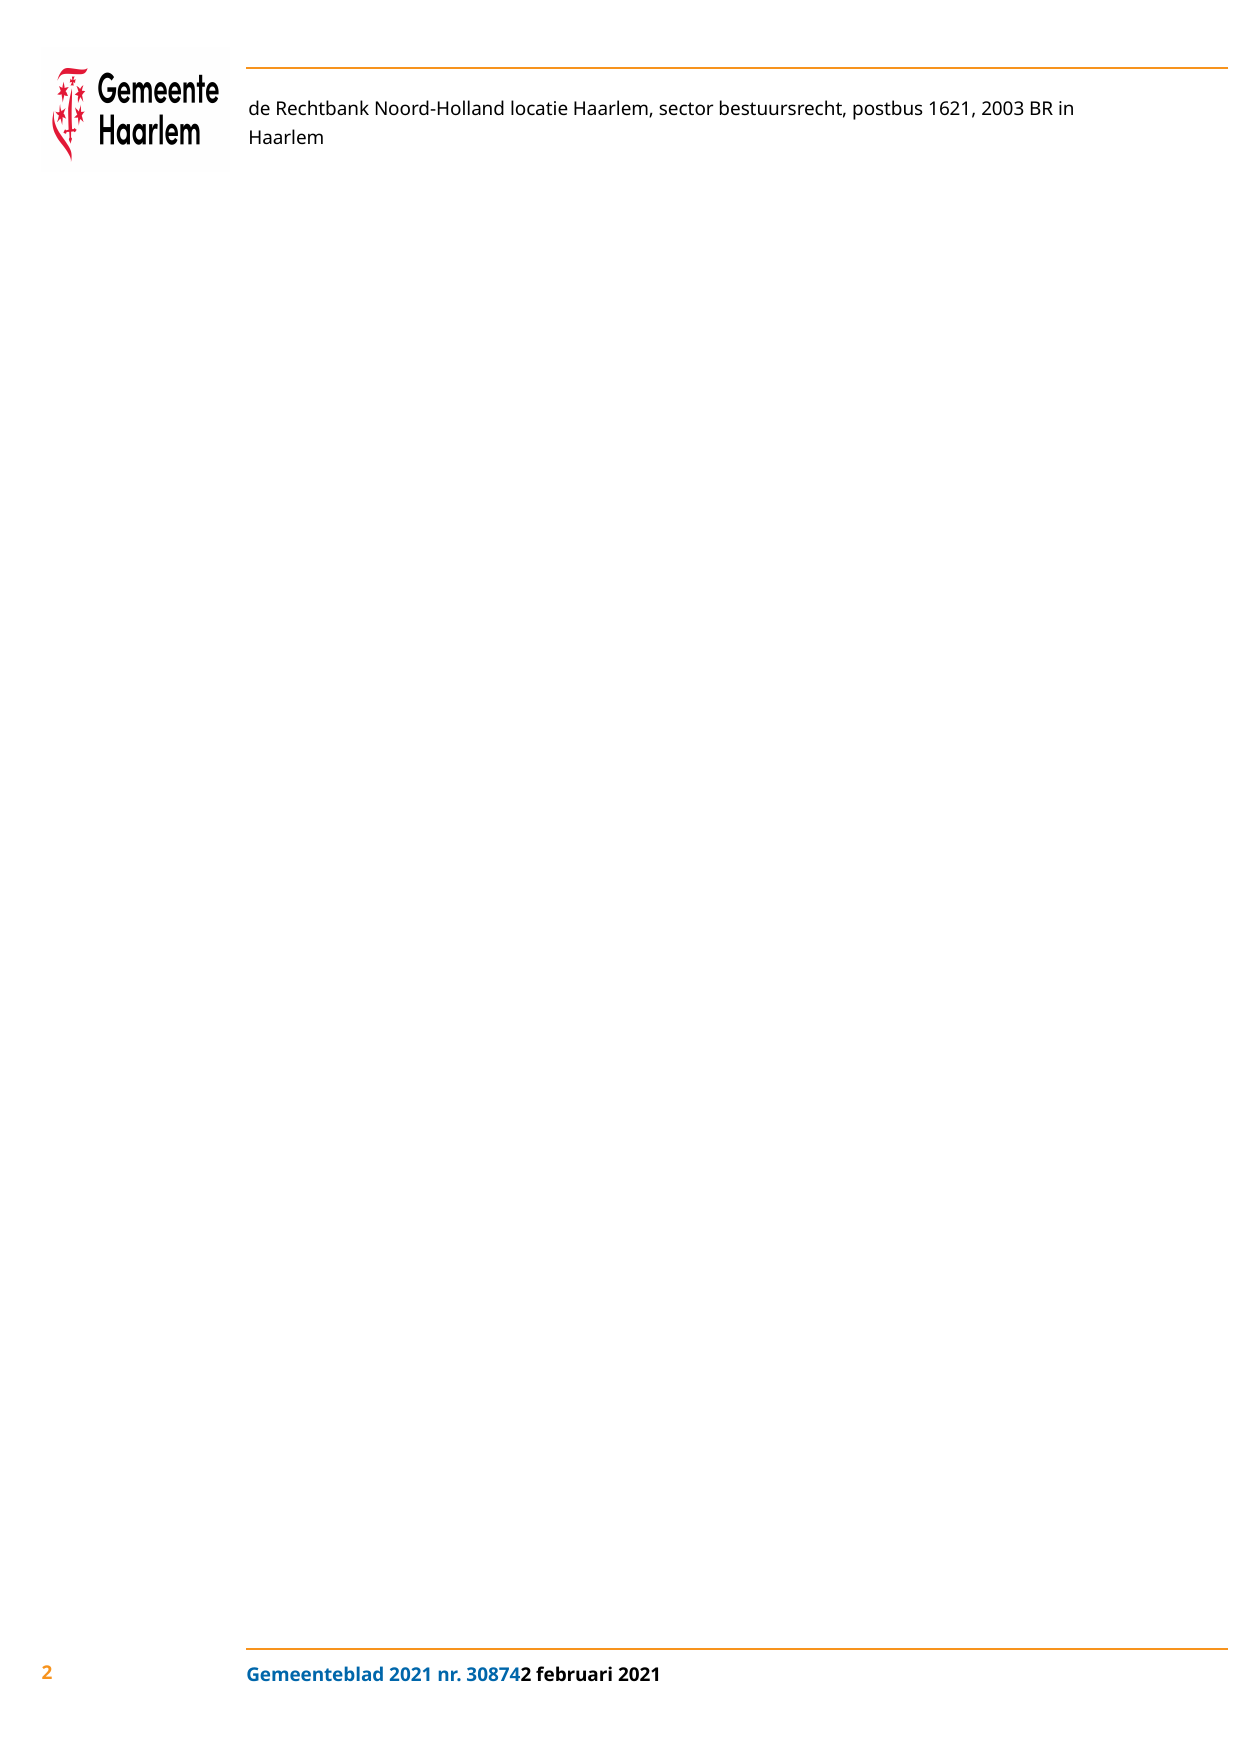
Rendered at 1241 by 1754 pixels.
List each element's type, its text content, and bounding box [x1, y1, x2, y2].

picture [41, 47, 231, 172]
text de Rechtbank Noord-Holland locatie Haarlem, sector bestuursrecht, postbus 1621, 2003 BR in Haarlem [248, 95, 1152, 150]
